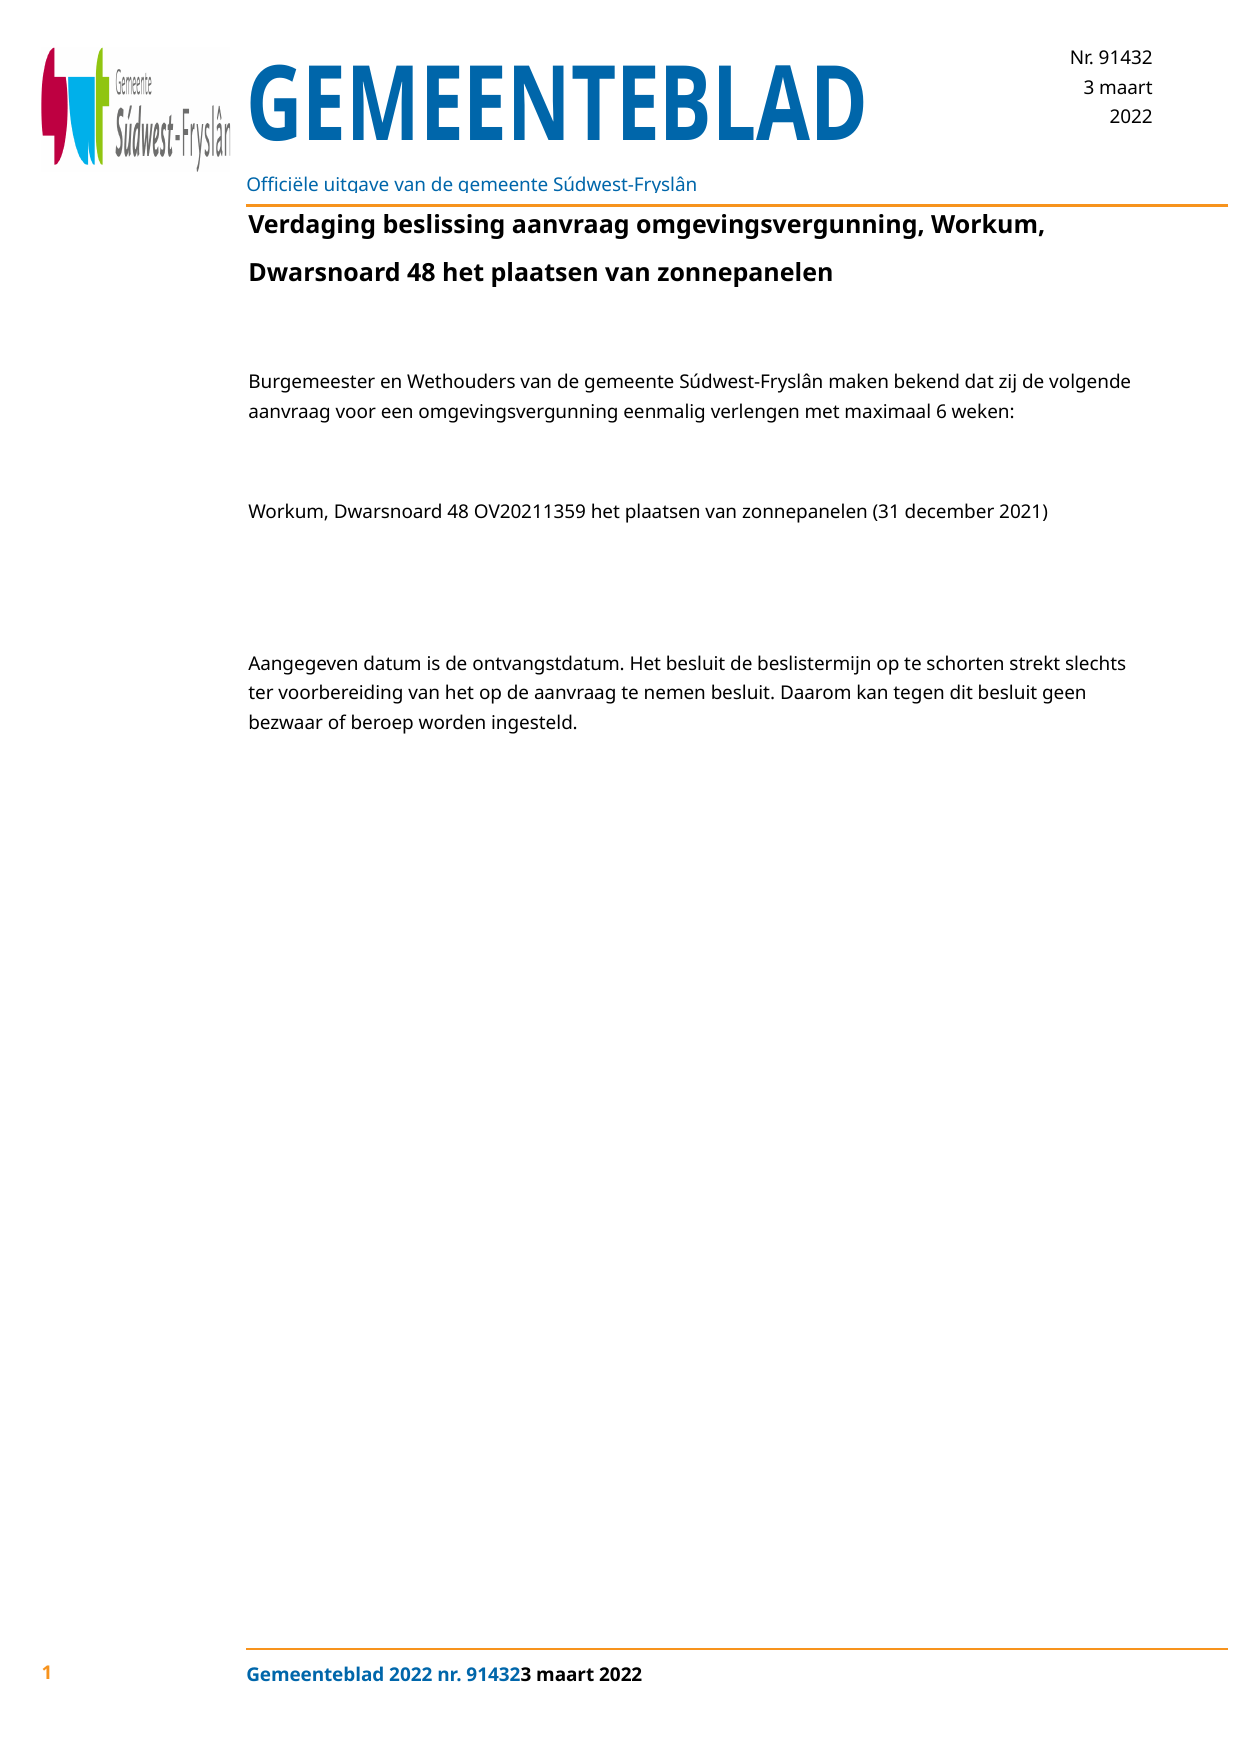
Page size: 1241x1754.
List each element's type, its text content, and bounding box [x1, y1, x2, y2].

text Aangegeven datum is de ontvangstdatum. Het besluit de beslistermijn op te schorten strekt slechts ter voorbereiding van het op de aanvraag te nemen besluit. Daarom kan tegen dit besluit geen bezwaar of beroep worden ingesteld. [248, 650, 1152, 735]
text Verdaging beslissing aanvraag omgevingsvergunning, Workum, Dwarsnoard 48 het plaatsen van zonnepanelen [248, 207, 1152, 288]
picture [41, 47, 231, 172]
text Burgemeester en Wethouders van de gemeente Súdwest-Fryslân maken bekend dat zij de volgende aanvraag voor een omgevingsvergunning eenmalig verlengen met maximaal 6 weken: [248, 368, 1152, 424]
text Workum, Dwarsnoard 48 OV20211359 het plaatsen van zonnepanelen (31 december 2021) [248, 499, 1152, 524]
